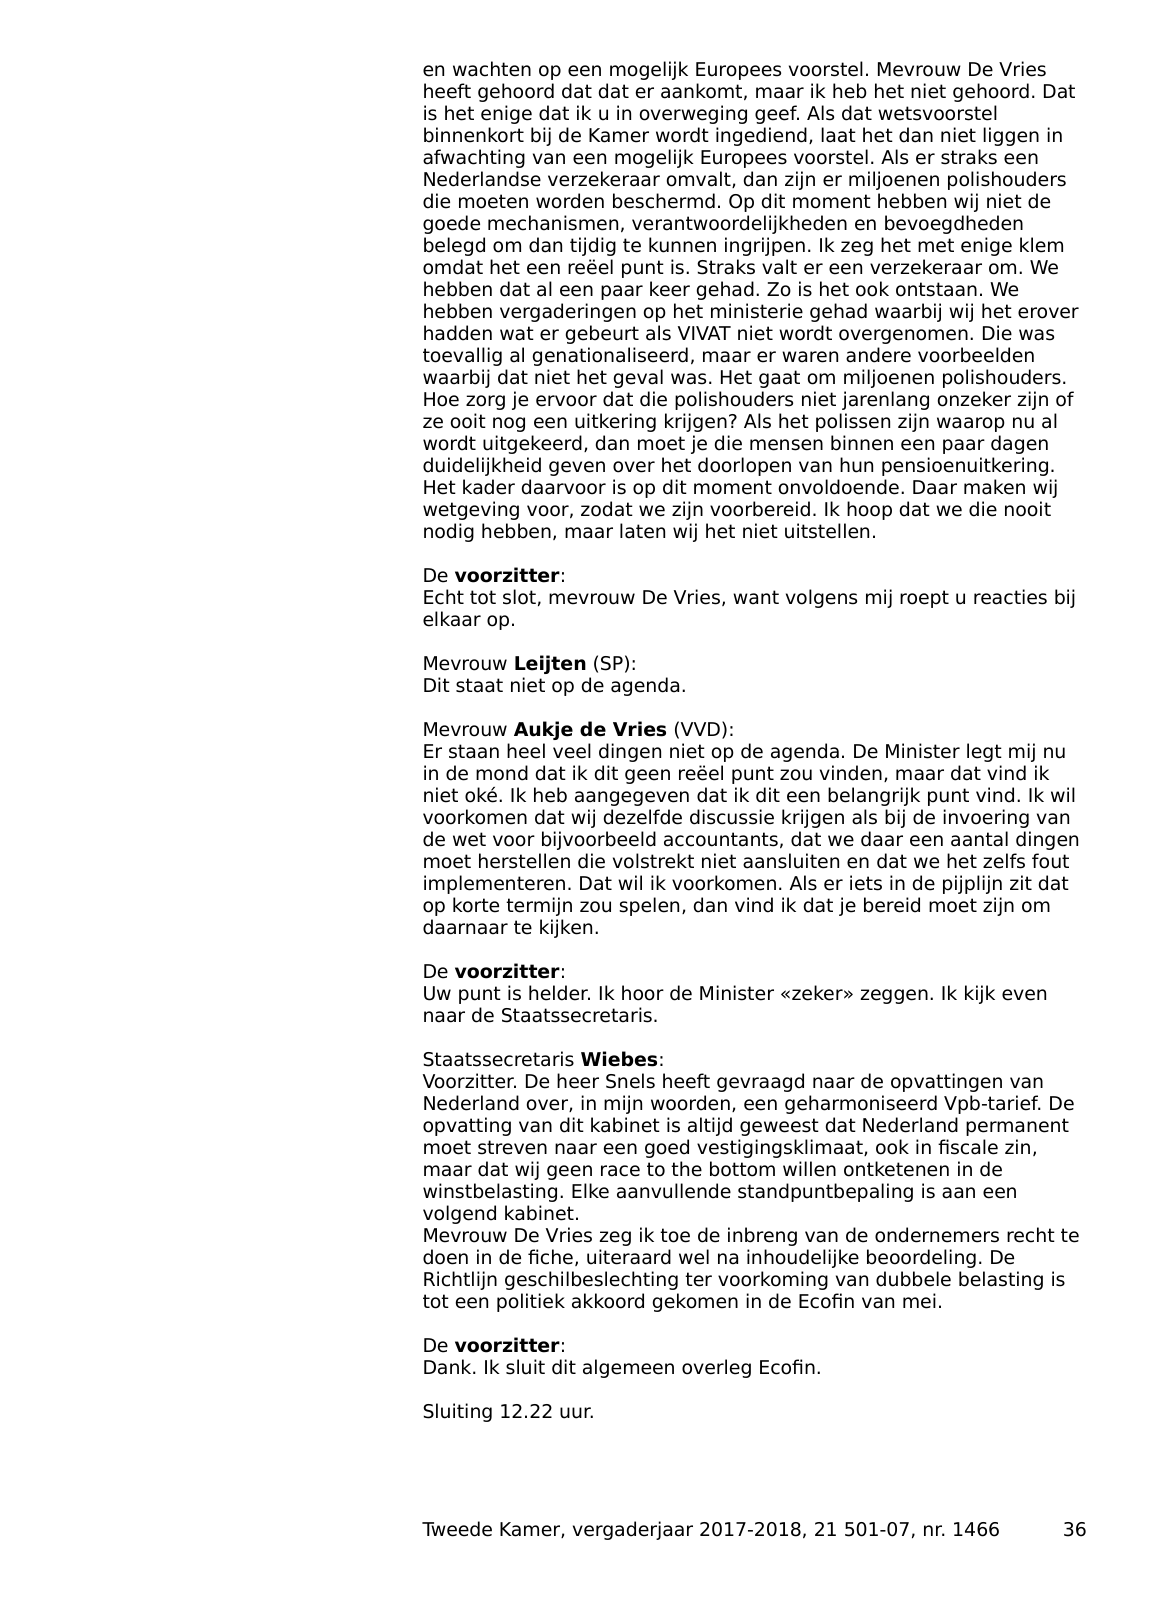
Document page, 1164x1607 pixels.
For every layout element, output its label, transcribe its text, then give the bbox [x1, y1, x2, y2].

text De voorzitter: [422, 961, 1087, 983]
text Echt tot slot, mevrouw De Vries, want volgens mij roept u reacties bij elkaar op. [422, 587, 1087, 631]
text De voorzitter: [422, 1335, 1087, 1357]
text Mevrouw Leijten (SP): [422, 653, 1087, 675]
text Sluiting 12.22 uur. [422, 1401, 1087, 1423]
text en wachten op een mogelijk Europees voorstel. Mevrouw De Vries heeft gehoord dat dat er aankomt, maar ik heb het niet gehoord. Dat is het enige dat ik u in overweging geef. Als dat wetsvoorstel binnenkort bij de Kamer wordt ingediend, laat het dan niet liggen in afwachting van een mogelijk Europees voorstel. Als er straks een Nederlandse verzekeraar omvalt, dan zijn er miljoenen polishouders die moeten worden beschermd. Op dit moment hebben wij niet de goede mechanismen, verantwoordelijkheden en bevoegdheden belegd om dan tijdig te kunnen ingrijpen. Ik zeg het met enige klem omdat het een reëel punt is. Straks valt er een verzekeraar om. We hebben dat al een paar keer gehad. Zo is het ook ontstaan. We hebben vergaderingen op het ministerie gehad waarbij wij het erover hadden wat er gebeurt als VIVAT niet wordt overgenomen. Die was toevallig al genationaliseerd, maar er waren andere voorbeelden waarbij dat niet het geval was. Het gaat om miljoenen polishouders. Hoe zorg je ervoor dat die polishouders niet jarenlang onzeker zijn of ze ooit nog een uitkering krijgen? Als het polissen zijn waarop nu al wordt uitgekeerd, dan moet je die mensen binnen een paar dagen duidelijkheid geven over het doorlopen van hun pensioenuitkering. Het kader daarvoor is op dit moment onvoldoende. Daar maken wij wetgeving voor, zodat we zijn voorbereid. Ik hoop dat we die nooit nodig hebben, maar laten wij het niet uitstellen. [422, 59, 1087, 543]
text Uw punt is helder. Ik hoor de Minister «zeker» zeggen. Ik kijk even naar de Staatssecretaris. [422, 983, 1087, 1027]
text Dank. Ik sluit dit algemeen overleg Ecofin. [422, 1357, 1087, 1379]
text Mevrouw De Vries zeg ik toe de inbreng van de ondernemers recht te doen in de fiche, uiteraard wel na inhoudelijke beoordeling. De Richtlijn geschilbeslechting ter voorkoming van dubbele belasting is tot een politiek akkoord gekomen in de Ecofin van mei. [422, 1225, 1087, 1313]
text Mevrouw Aukje de Vries (VVD): [422, 719, 1087, 741]
text Voorzitter. De heer Snels heeft gevraagd naar de opvattingen van Nederland over, in mijn woorden, een geharmoniseerd Vpb-tarief. De opvatting van dit kabinet is altijd geweest dat Nederland permanent moet streven naar een goed vestigingsklimaat, ook in fiscale zin, maar dat wij geen race to the bottom willen ontketenen in de winstbelasting. Elke aanvullende standpuntbepaling is aan een volgend kabinet. [422, 1071, 1087, 1225]
text Staatssecretaris Wiebes: [422, 1049, 1087, 1071]
text De voorzitter: [422, 565, 1087, 587]
text Dit staat niet op de agenda. [422, 675, 1087, 697]
text Er staan heel veel dingen niet op de agenda. De Minister legt mij nu in de mond dat ik dit geen reëel punt zou vinden, maar dat vind ik niet oké. Ik heb aangegeven dat ik dit een belangrijk punt vind. Ik wil voorkomen dat wij dezelfde discussie krijgen als bij de invoering van de wet voor bijvoorbeeld accountants, dat we daar een aantal dingen moet herstellen die volstrekt niet aansluiten en dat we het zelfs fout implementeren. Dat wil ik voorkomen. Als er iets in de pijplijn zit dat op korte termijn zou spelen, dan vind ik dat je bereid moet zijn om daarnaar te kijken. [422, 741, 1087, 939]
